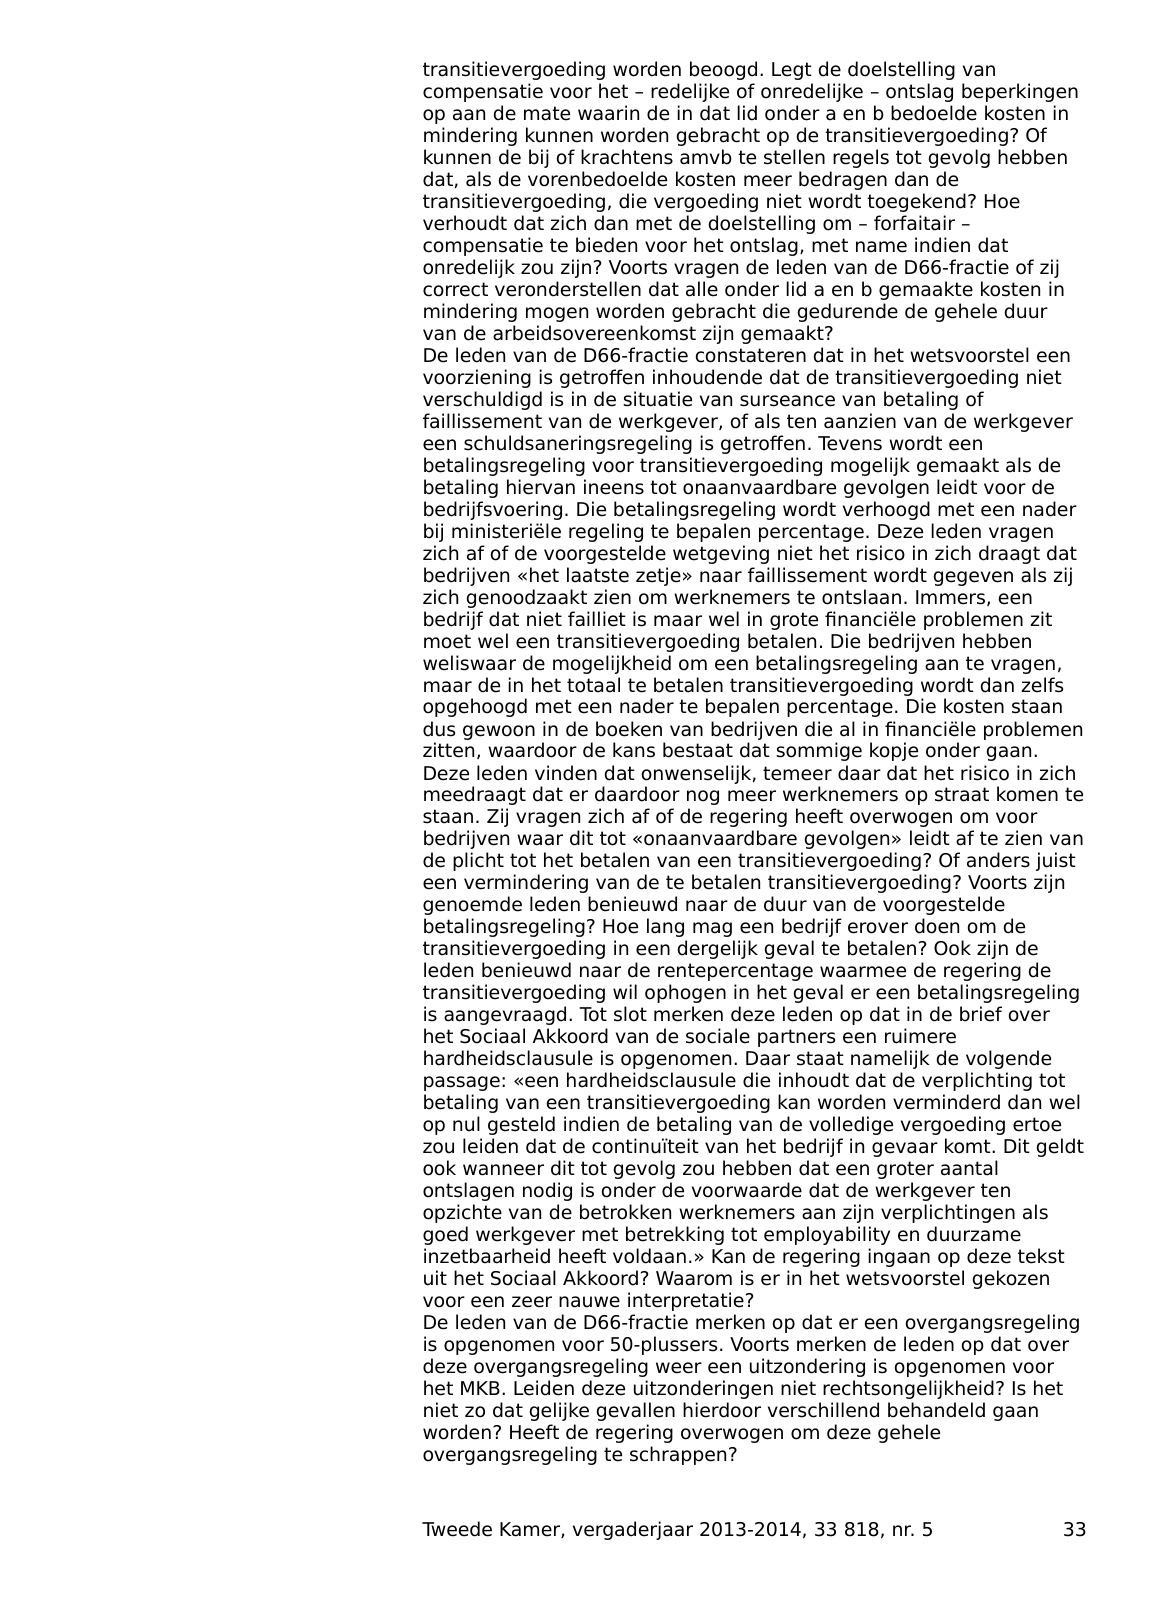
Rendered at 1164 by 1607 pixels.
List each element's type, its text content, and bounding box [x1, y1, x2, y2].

text De leden van de D66-fractie merken op dat er een overgangsregeling is opgenomen voor 50-plussers. Voorts merken de leden op dat over deze overgangsregeling weer een uitzondering is opgenomen voor het MKB. Leiden deze uitzonderingen niet rechtsongelijkheid? Is het niet zo dat gelijke gevallen hierdoor verschillend behandeld gaan worden? Heeft de regering overwogen om deze gehele overgangsregeling te schrappen? [422, 1312, 1087, 1466]
text De leden van de D66-fractie constateren dat in het wetsvoorstel een voorziening is getroffen inhoudende dat de transitievergoeding niet verschuldigd is in de situatie van surseance van betaling of faillissement van de werkgever, of als ten aanzien van de werkgever een schuldsaneringsregeling is getroffen. Tevens wordt een betalingsregeling voor transitievergoeding mogelijk gemaakt als de betaling hiervan ineens tot onaanvaardbare gevolgen leidt voor de bedrijfsvoering. Die betalingsregeling wordt verhoogd met een nader bij ministeriële regeling te bepalen percentage. Deze leden vragen zich af of de voorgestelde wetgeving niet het risico in zich draagt dat bedrijven «het laatste zetje» naar faillissement wordt gegeven als zij zich genoodzaakt zien om werknemers te ontslaan. Immers, een bedrijf dat niet failliet is maar wel in grote financiële problemen zit moet wel een transitievergoeding betalen. Die bedrijven hebben weliswaar de mogelijkheid om een betalingsregeling aan te vragen, maar de in het totaal te betalen transitievergoeding wordt dan zelfs opgehoogd met een nader te bepalen percentage. Die kosten staan dus gewoon in de boeken van bedrijven die al in financiële problemen zitten, waardoor de kans bestaat dat sommige kopje onder gaan. Deze leden vinden dat onwenselijk, temeer daar dat het risico in zich meedraagt dat er daardoor nog meer werknemers op straat komen te staan. Zij vragen zich af of de regering heeft overwogen om voor bedrijven waar dit tot «onaanvaardbare gevolgen» leidt af te zien van de plicht tot het betalen van een transitievergoeding? Of anders juist een vermindering van de te betalen transitievergoeding? Voorts zijn genoemde leden benieuwd naar de duur van de voorgestelde betalingsregeling? Hoe lang mag een bedrijf erover doen om de transitievergoeding in een dergelijk geval te betalen? Ook zijn de leden benieuwd naar de rentepercentage waarmee de regering de transitievergoeding wil ophogen in het geval er een betalingsregeling is aangevraagd. Tot slot merken deze leden op dat in de brief over het Sociaal Akkoord van de sociale partners een ruimere hardheidsclausule is opgenomen. Daar staat namelijk de volgende passage: «een hardheidsclausule die inhoudt dat de verplichting tot betaling van een transitievergoeding kan worden verminderd dan wel op nul gesteld indien de betaling van de volledige vergoeding ertoe zou leiden dat de continuïteit van het bedrijf in gevaar komt. Dit geldt ook wanneer dit tot gevolg zou hebben dat een groter aantal ontslagen nodig is onder de voorwaarde dat de werkgever ten opzichte van de betrokken werknemers aan zijn verplichtingen als goed werkgever met betrekking tot employability en duurzame inzetbaarheid heeft voldaan.» Kan de regering ingaan op deze tekst uit het Sociaal Akkoord? Waarom is er in het wetsvoorstel gekozen voor een zeer nauwe interpretatie? [422, 345, 1087, 1312]
text transitievergoeding worden beoogd. Legt de doelstelling van compensatie voor het – redelijke of onredelijke – ontslag beperkingen op aan de mate waarin de in dat lid onder a en b bedoelde kosten in mindering kunnen worden gebracht op de transitievergoeding? Of kunnen de bij of krachtens amvb te stellen regels tot gevolg hebben dat, als de vorenbedoelde kosten meer bedragen dan de transitievergoeding, die vergoeding niet wordt toegekend? Hoe verhoudt dat zich dan met de doelstelling om – forfaitair – compensatie te bieden voor het ontslag, met name indien dat onredelijk zou zijn? Voorts vragen de leden van de D66-fractie of zij correct veronderstellen dat alle onder lid a en b gemaakte kosten in mindering mogen worden gebracht die gedurende de gehele duur van de arbeidsovereenkomst zijn gemaakt? [422, 59, 1087, 345]
